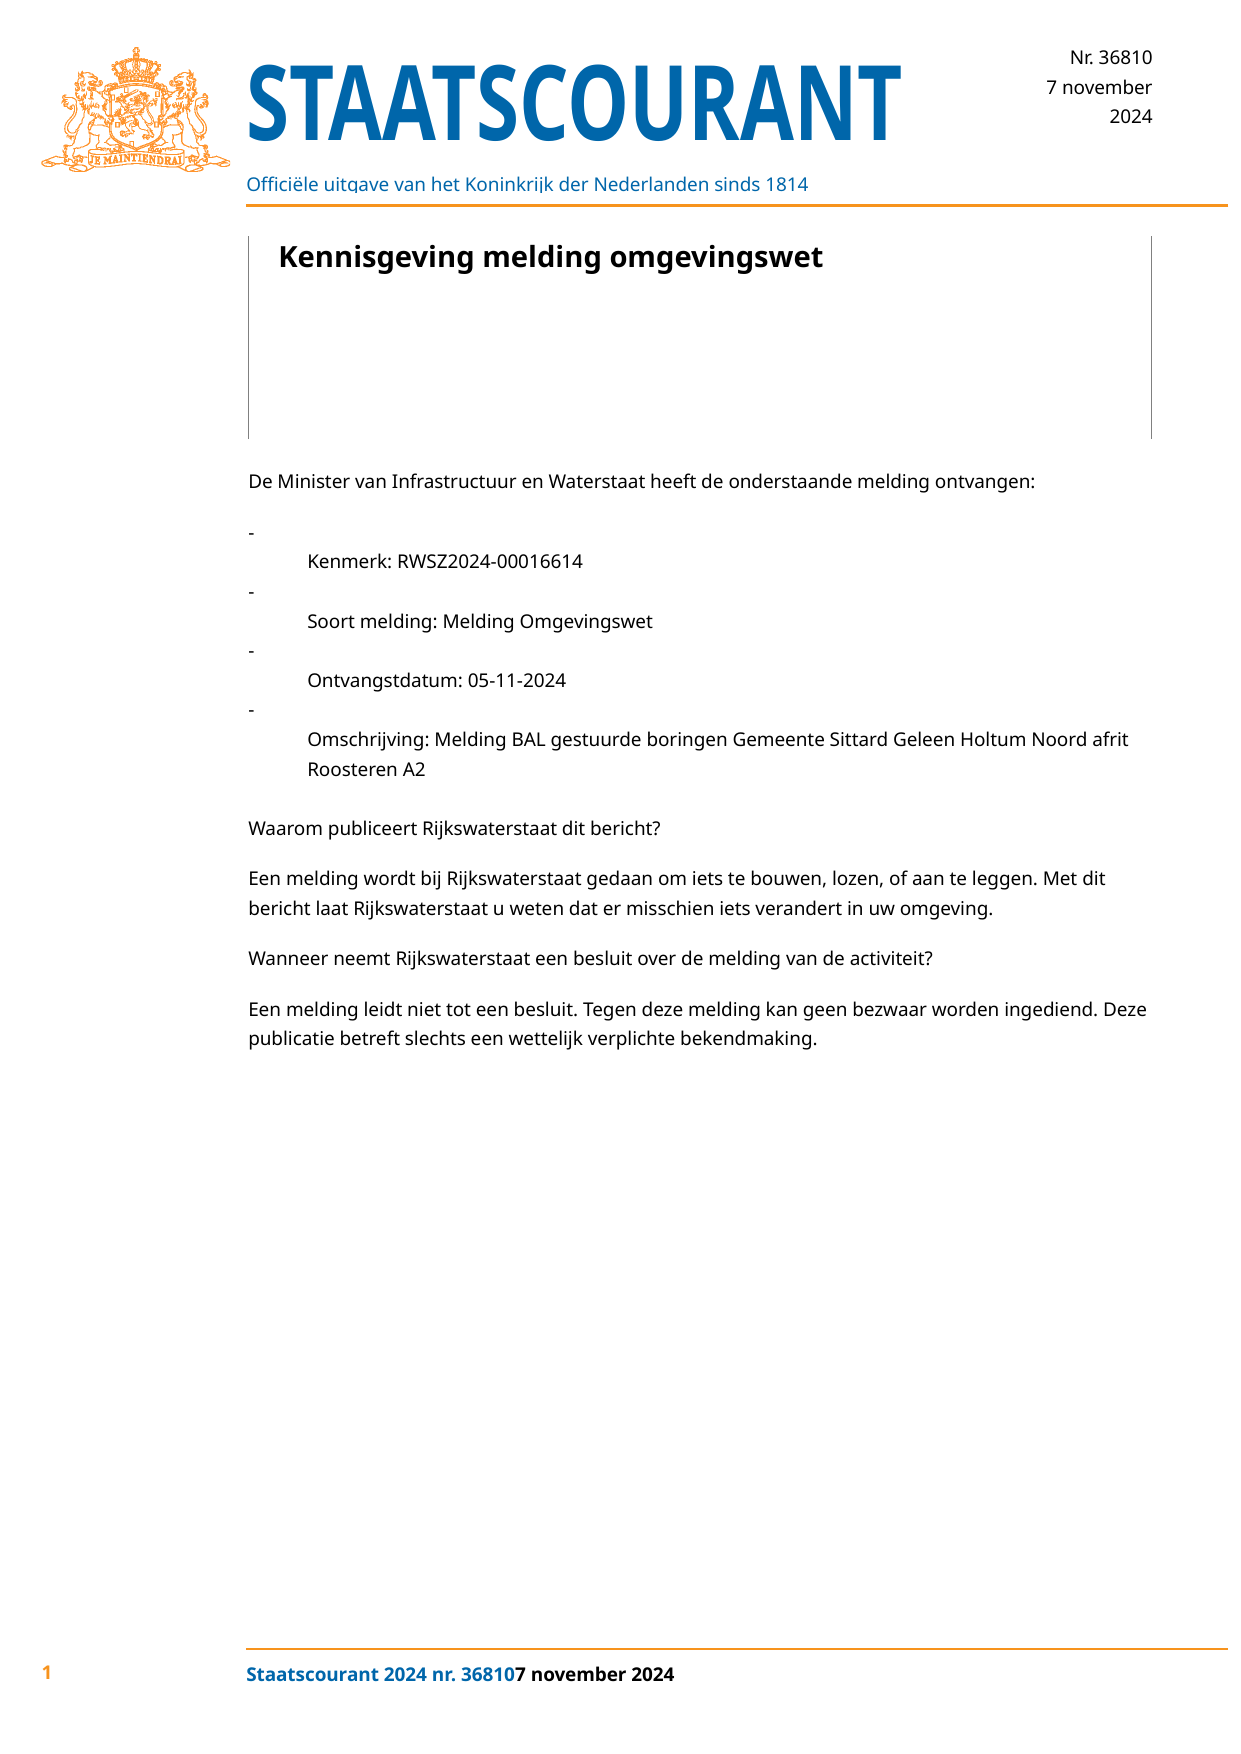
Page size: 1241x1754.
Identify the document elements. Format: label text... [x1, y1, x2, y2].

list Omschrijving: Melding BAL gestuurde boringen Gemeente Sittard Geleen Holtum Noord afrit Roosteren A2 [248, 726, 1152, 781]
text Een melding wordt bij Rijkswaterstaat gedaan om iets te bouwen, lozen, of aan te leggen. Met dit bericht laat Rijkswaterstaat u weten dat er misschien iets verandert in uw omgeving. [248, 865, 1152, 921]
table_header [850, 414, 1151, 439]
text Waarom publiceert Rijkswaterstaat dit bericht? [248, 815, 1152, 841]
text Een melding leidt niet tot een besluit. Tegen deze melding kan geen bezwaar worden ingediend. Deze publicatie betreft slechts een wettelijk verplichte bekendmaking. [248, 996, 1152, 1051]
list Soort melding: Melding Omgevingswet [248, 608, 1152, 633]
table_header [850, 236, 912, 413]
list Ontvangstdatum: 05-11-2024 [248, 667, 1152, 693]
text De Minister van Infrastructuur en Waterstaat heeft de onderstaande melding ontvangen: [248, 469, 1152, 494]
picture [912, 236, 1090, 414]
picture [41, 47, 231, 172]
table_header [1090, 236, 1151, 413]
list Kenmerk: RWSZ2024-00016614 [248, 549, 1152, 574]
table_header Kennisgeving melding omgevingswet [249, 236, 850, 439]
text Wanneer neemt Rijkswaterstaat een besluit over de melding van de activiteit? [248, 945, 1152, 971]
